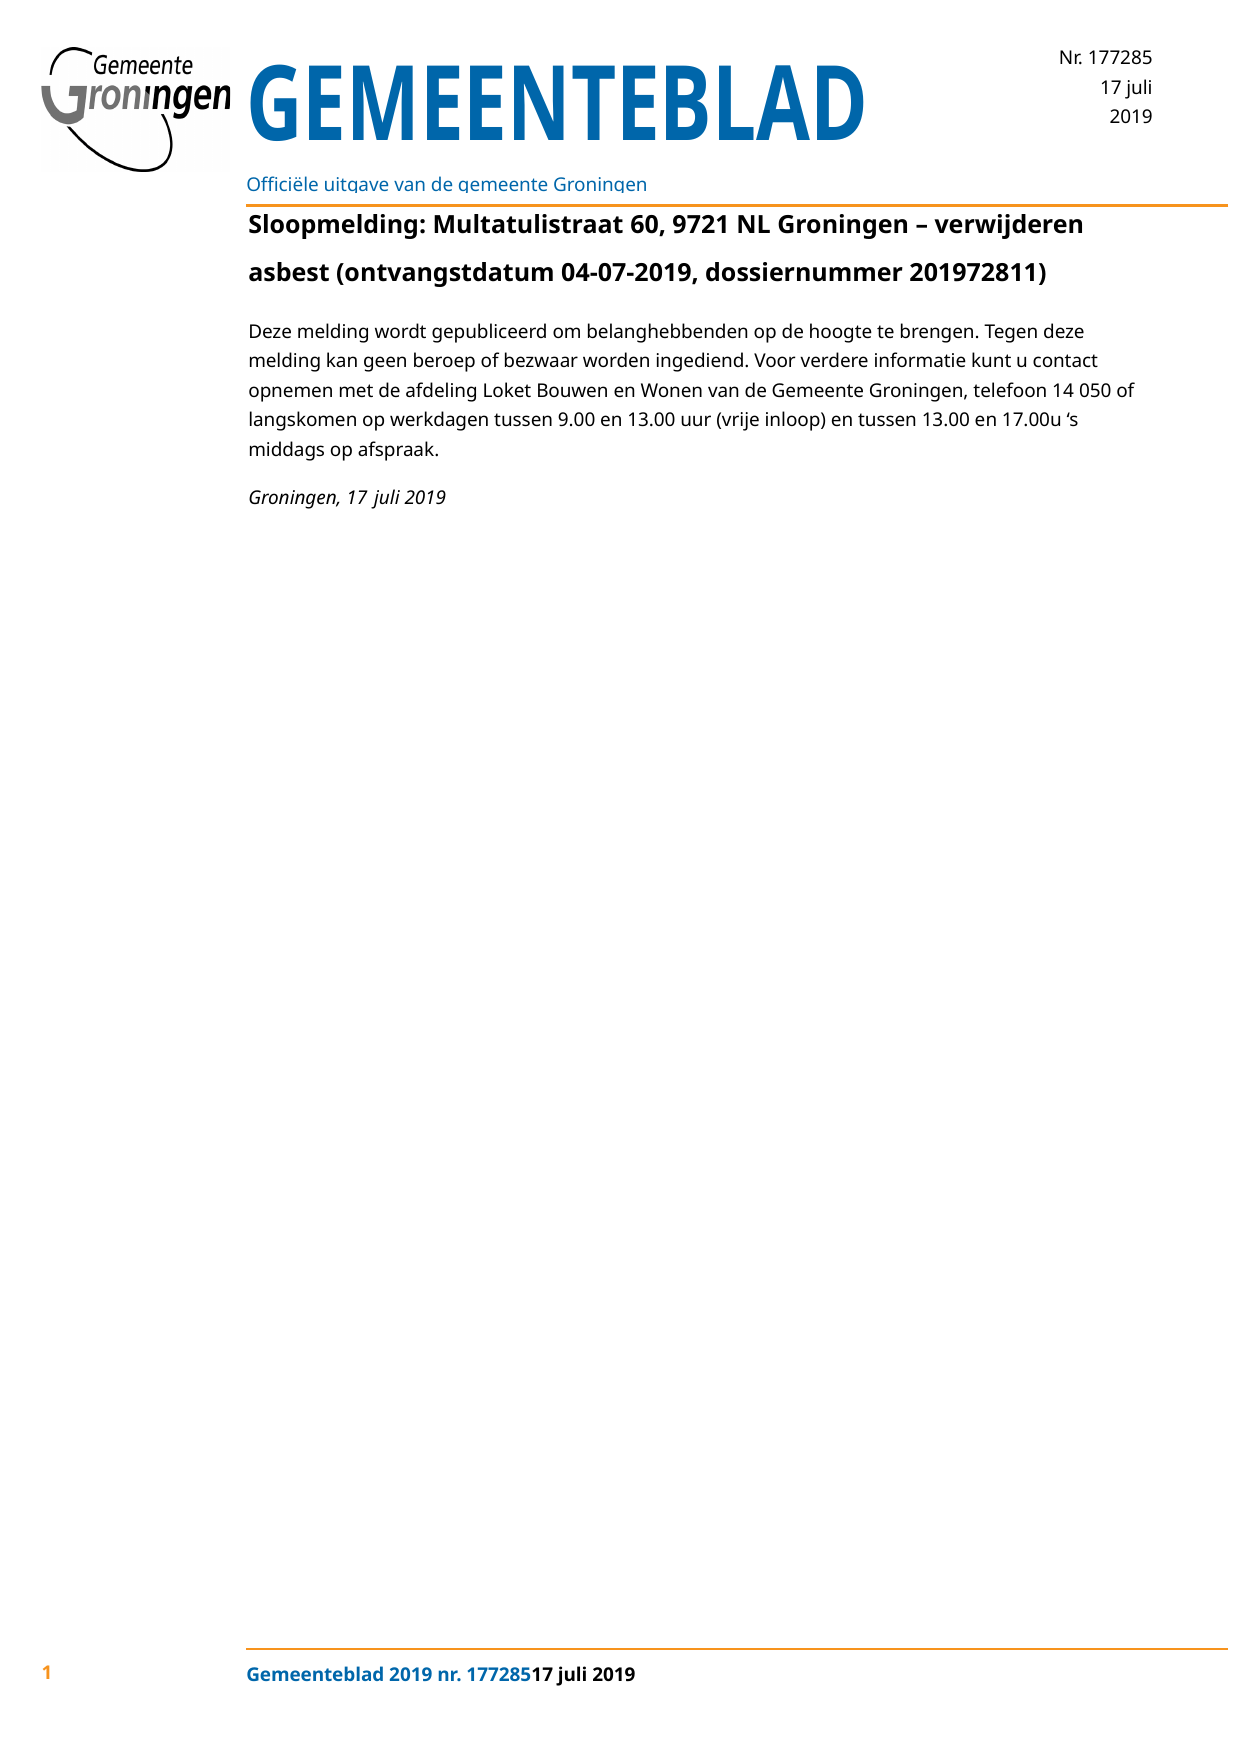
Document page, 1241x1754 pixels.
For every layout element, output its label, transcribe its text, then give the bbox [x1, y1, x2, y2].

text Sloopmelding: Multatulistraat 60, 9721 NL Groningen – verwijderen asbest (ontvangstdatum 04-07-2019, dossiernummer 201972811) [248, 207, 1152, 288]
picture [41, 47, 231, 172]
text Groningen, 17 juli 2019 [248, 484, 1152, 510]
text Deze melding wordt gepubliceerd om belanghebbenden op de hoogte te brengen. Tegen deze melding kan geen beroep of bezwaar worden ingediend. Voor verdere informatie kunt u contact opnemen met de afdeling Loket Bouwen en Wonen van de Gemeente Groningen, telefoon 14 050 of langskomen op werkdagen tussen 9.00 en 13.00 uur (vrije inloop) en tussen 13.00 en 17.00u ‘s middags op afspraak. [248, 318, 1152, 462]
